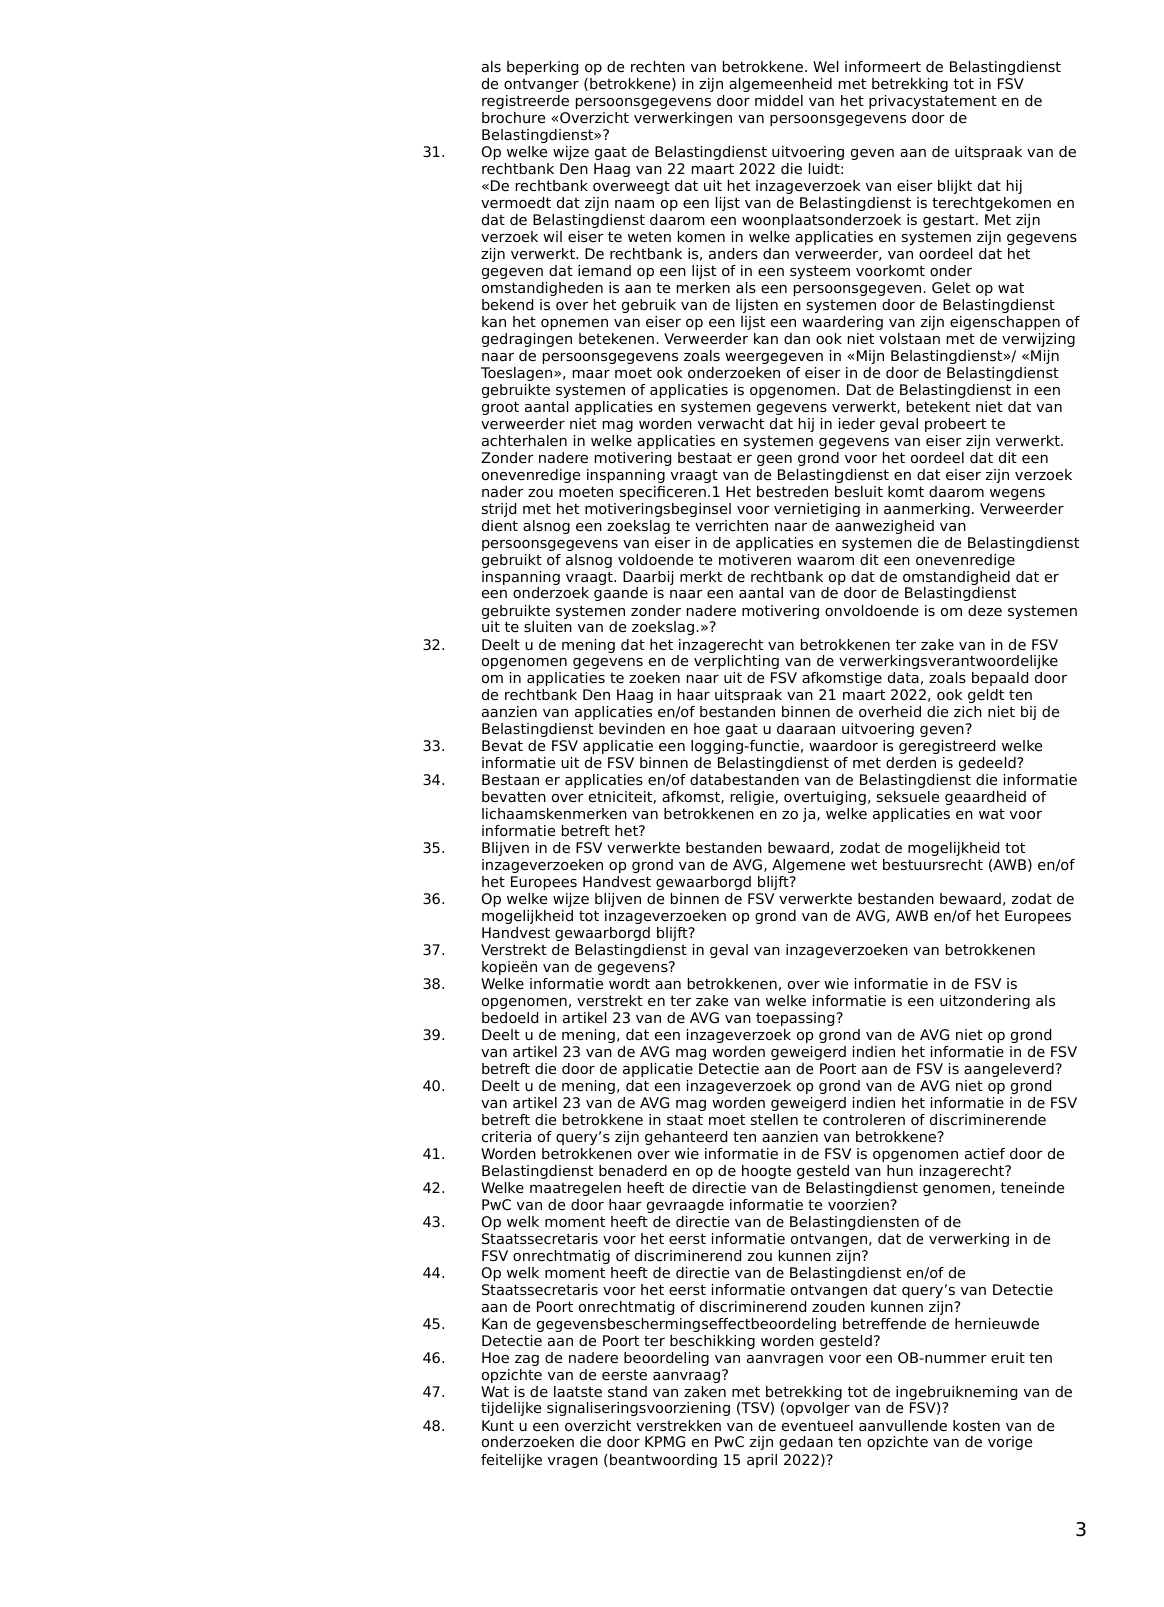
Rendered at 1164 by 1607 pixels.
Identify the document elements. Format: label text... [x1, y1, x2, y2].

table_cell 32. [422, 636, 475, 738]
table_cell Kan de gegevensbeschermingseffectbeoordeling betreffende de hernieuwde Detectie aan de Poort ter beschikking worden gesteld? [475, 1316, 1087, 1349]
table_cell Deelt u de mening, dat een inzageverzoek op grond van de AVG niet op grond van artikel 23 van de AVG mag worden geweigerd indien het informatie in de FSV betreft die betrokkene in staat moet stellen te controleren of discriminerende criteria of query’s zijn gehanteerd ten aanzien van betrokkene? [475, 1078, 1087, 1146]
table_cell 34. [422, 772, 475, 840]
table_cell 43. [422, 1214, 475, 1264]
table_cell 46. [422, 1350, 475, 1383]
table_cell 31. [422, 144, 475, 636]
table_cell Worden betrokkenen over wie informatie in de FSV is opgenomen actief door de Belastingdienst benaderd en op de hoogte gesteld van hun inzagerecht? [475, 1146, 1087, 1180]
table_cell Verstrekt de Belastingdienst in geval van inzageverzoeken van betrokkenen kopieën van de gegevens? [475, 942, 1087, 976]
table_cell Bestaan er applicaties en/of databestanden van de Belastingdienst die informatie bevatten over etniciteit, afkomst, religie, overtuiging, seksuele geaardheid of lichaamskenmerken van betrokkenen en zo ja, welke applicaties en wat voor informatie betreft het? [475, 772, 1087, 840]
table_cell Wat is de laatste stand van zaken met betrekking tot de ingebruikneming van de tijdelijke signaliseringsvoorziening (TSV) (opvolger van de FSV)? [475, 1384, 1087, 1417]
table_cell 38. [422, 976, 475, 1027]
table_cell Blijven in de FSV verwerkte bestanden bewaard, zodat de mogelijkheid tot inzageverzoeken op grond van de AVG, Algemene wet bestuursrecht (AWB) en/of het Europees Handvest gewaarborgd blijft? [475, 840, 1087, 891]
table_cell 48. [422, 1418, 475, 1468]
table_cell Op welk moment heeft de directie van de Belastingdiensten of de Staatssecretaris voor het eerst informatie ontvangen, dat de verwerking in de FSV onrechtmatig of discriminerend zou kunnen zijn? [475, 1214, 1087, 1264]
table_cell Hoe zag de nadere beoordeling van aanvragen voor een OB-nummer eruit ten opzichte van de eerste aanvraag? [475, 1350, 1087, 1383]
table_cell Welke informatie wordt aan betrokkenen, over wie informatie in de FSV is opgenomen, verstrekt en ter zake van welke informatie is een uitzondering als bedoeld in artikel 23 van de AVG van toepassing? [475, 976, 1087, 1027]
table_cell Welke maatregelen heeft de directie van de Belastingdienst genomen, teneinde PwC van de door haar gevraagde informatie te voorzien? [475, 1180, 1087, 1214]
table_cell [422, 59, 475, 144]
table_cell 42. [422, 1180, 475, 1214]
table_cell Kunt u een overzicht verstrekken van de eventueel aanvullende kosten van de onderzoeken die door KPMG en PwC zijn gedaan ten opzichte van de vorige feitelijke vragen (beantwoording 15 april 2022)? [475, 1418, 1087, 1468]
table_cell 45. [422, 1316, 475, 1349]
table_cell 36. [422, 891, 475, 942]
table_cell Op welke wijze gaat de Belastingdienst uitvoering geven aan de uitspraak van de rechtbank Den Haag van 22 maart 2022 die luidt: «De rechtbank overweegt dat uit het inzageverzoek van eiser blijkt dat hij vermoedt dat zijn naam op een lijst van de Belastingdienst is terechtgekomen en dat de Belastingdienst daarom een woonplaatsonderzoek is gestart. Met zijn verzoek wil eiser te weten komen in welke applicaties en systemen zijn gegevens zijn verwerkt. De rechtbank is, anders dan verweerder, van oordeel dat het gegeven dat iemand op een lijst of in een systeem voorkomt onder omstandigheden is aan te merken als een persoonsgegeven. Gelet op wat bekend is over het gebruik van de lijsten en systemen door de Belastingdienst kan het opnemen van eiser op een lijst een waardering van zijn eigenschappen of gedragingen betekenen. Verweerder kan dan ook niet volstaan met de verwijzing naar de persoonsgegevens zoals weergegeven in «Mijn Belastingdienst»/ «Mijn Toeslagen», maar moet ook onderzoeken of eiser in de door de Belastingdienst gebruikte systemen of applicaties is opgenomen. Dat de Belastingdienst in een groot aantal applicaties en systemen gegevens verwerkt, betekent niet dat van verweerder niet mag worden verwacht dat hij in ieder geval probeert te achterhalen in welke applicaties en systemen gegevens van eiser zijn verwerkt. Zonder nadere motivering bestaat er geen grond voor het oordeel dat dit een onevenredige inspanning vraagt van de Belastingdienst en dat eiser zijn verzoek nader zou moeten specificeren.1 Het bestreden besluit komt daarom wegens strijd met het motiveringsbeginsel voor vernietiging in aanmerking. Verweerder dient alsnog een zoekslag te verrichten naar de aanwezigheid van persoonsgegevens van eiser in de applicaties en systemen die de Belastingdienst gebruikt of alsnog voldoende te motiveren waarom dit een onevenredige inspanning vraagt. Daarbij merkt de rechtbank op dat de omstandigheid dat er een onderzoek gaande is naar een aantal van de door de Belastingdienst gebruikte systemen zonder nadere motivering onvoldoende is om deze systemen uit te sluiten van de zoekslag.»? [475, 144, 1087, 636]
table_cell 37. [422, 942, 475, 976]
table_cell 40. [422, 1078, 475, 1146]
table_cell 47. [422, 1384, 475, 1417]
table_cell 35. [422, 840, 475, 891]
table_cell 33. [422, 738, 475, 772]
table_cell 41. [422, 1146, 475, 1180]
table_cell Deelt u de mening dat het inzagerecht van betrokkenen ter zake van in de FSV opgenomen gegevens en de verplichting van de verwerkingsverantwoordelijke om in applicaties te zoeken naar uit de FSV afkomstige data, zoals bepaald door de rechtbank Den Haag in haar uitspraak van 21 maart 2022, ook geldt ten aanzien van applicaties en/of bestanden binnen de overheid die zich niet bij de Belastingdienst bevinden en hoe gaat u daaraan uitvoering geven? [475, 636, 1087, 738]
table_cell als beperking op de rechten van betrokkene. Wel informeert de Belastingdienst de ontvanger (betrokkene) in zijn algemeenheid met betrekking tot in FSV registreerde persoonsgegevens door middel van het privacystatement en de brochure «Overzicht verwerkingen van persoonsgegevens door de Belastingdienst»? [475, 59, 1087, 144]
table_cell Op welke wijze blijven de binnen de FSV verwerkte bestanden bewaard, zodat de mogelijkheid tot inzageverzoeken op grond van de AVG, AWB en/of het Europees Handvest gewaarborgd blijft? [475, 891, 1087, 942]
table_cell 44. [422, 1265, 475, 1316]
table_cell 39. [422, 1027, 475, 1078]
table_cell Op welk moment heeft de directie van de Belastingdienst en/of de Staatssecretaris voor het eerst informatie ontvangen dat query’s van Detectie aan de Poort onrechtmatig of discriminerend zouden kunnen zijn? [475, 1265, 1087, 1316]
table_cell Bevat de FSV applicatie een logging-functie, waardoor is geregistreerd welke informatie uit de FSV binnen de Belastingdienst of met derden is gedeeld? [475, 738, 1087, 772]
table_cell Deelt u de mening, dat een inzageverzoek op grond van de AVG niet op grond van artikel 23 van de AVG mag worden geweigerd indien het informatie in de FSV betreft die door de applicatie Detectie aan de Poort aan de FSV is aangeleverd? [475, 1027, 1087, 1078]
